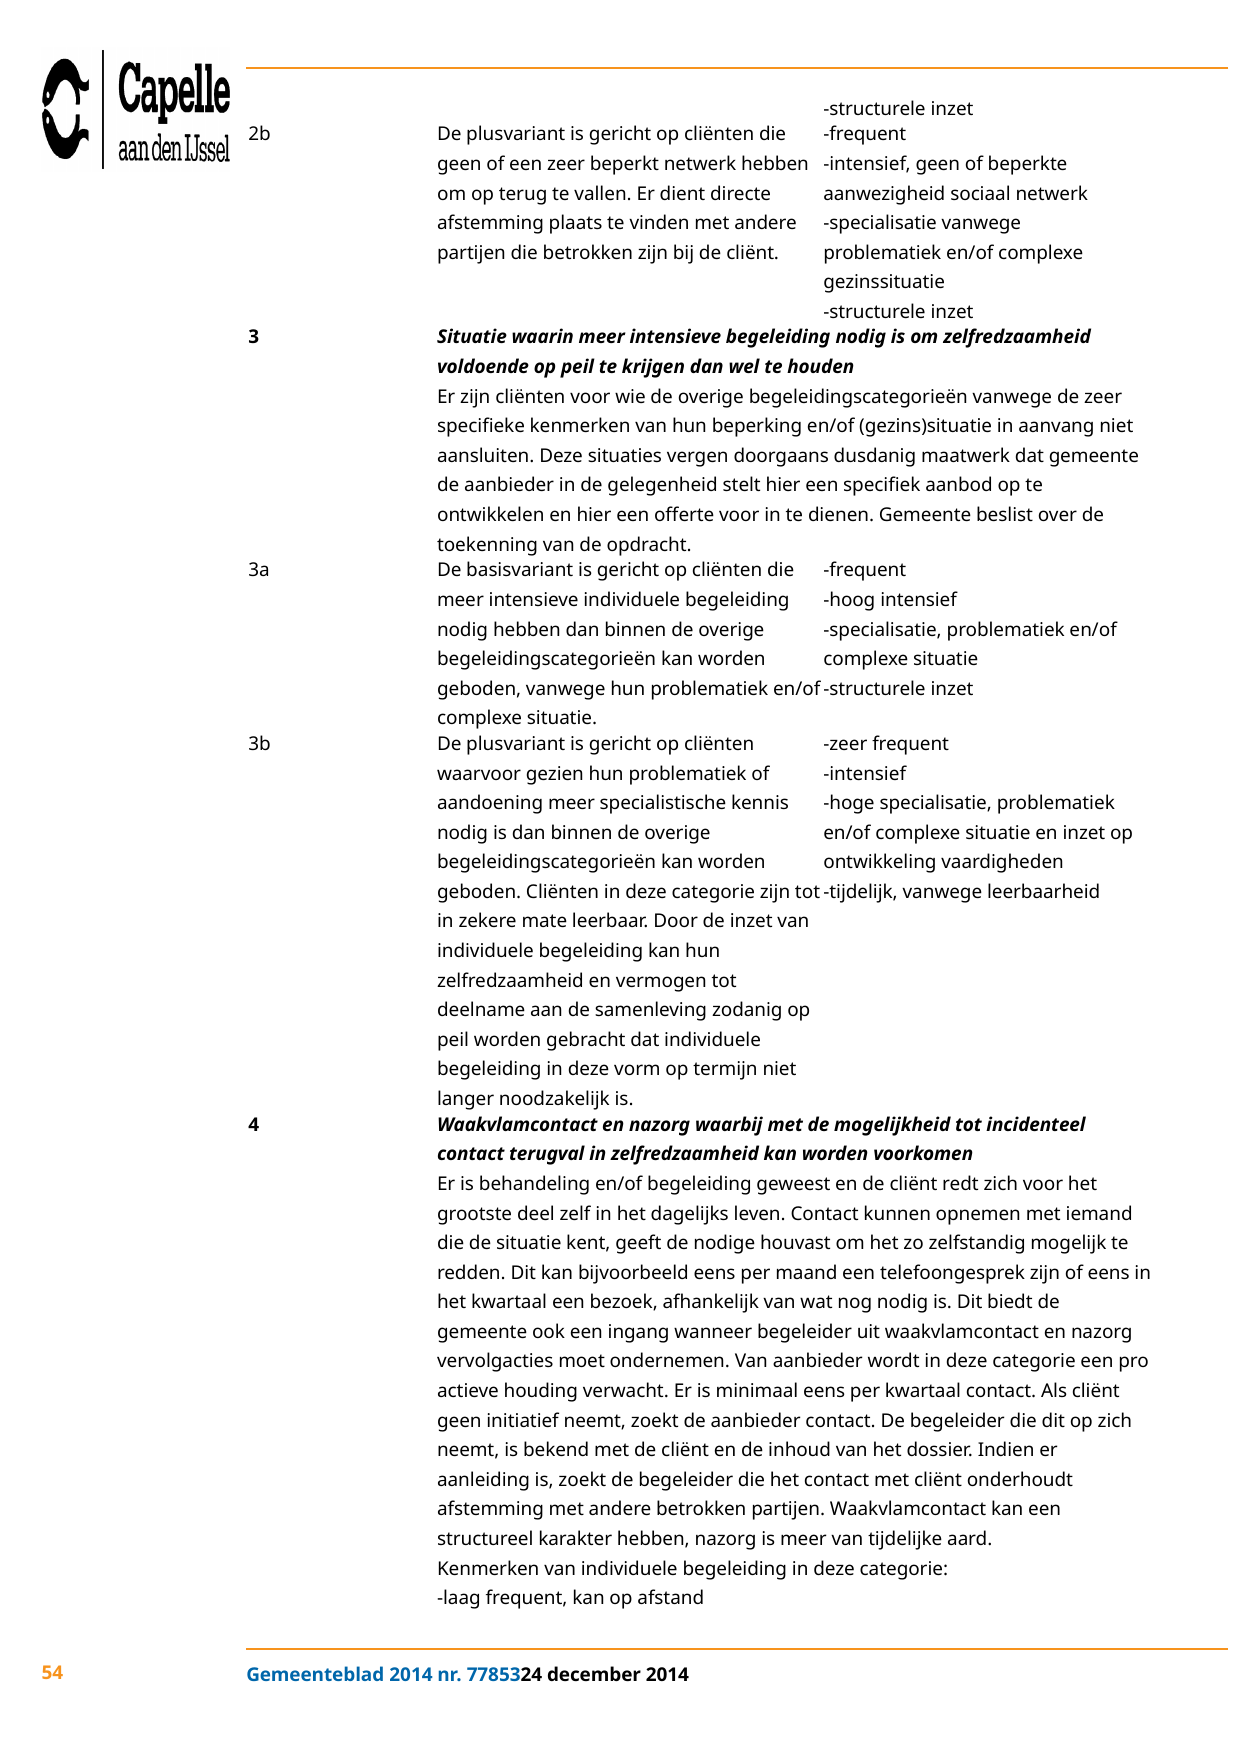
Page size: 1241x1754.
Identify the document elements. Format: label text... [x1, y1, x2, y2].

table_cell -frequent -hoog intensief -specialisatie, problematiek en/of complexe situatie -structurele inzet [823, 557, 1152, 730]
table_cell -structurele inzet [823, 95, 1152, 121]
picture [41, 47, 231, 172]
table_cell De plusvariant is gericht op cliënten die geen of een zeer beperkt netwerk hebben om op terug te vallen. Er dient directe afstemming plaats te vinden met andere partijen die betrokken zijn bij de cliënt. [437, 121, 823, 324]
table_cell Situatie waarin meer intensieve begeleiding nodig is om zelfredzaamheid voldoende op peil te krijgen dan wel te houden Er zijn cliënten voor wie de overige begeleidingscategorieën vanwege de zeer specifieke kenmerken van hun beperking en/of (gezins)situatie in aanvang niet aansluiten. Deze situaties vergen doorgaans dusdanig maatwerk dat gemeente de aanbieder in de gelegenheid stelt hier een specifiek aanbod op te ontwikkelen en hier een offerte voor in te dienen. Gemeente beslist over de toekenning van de opdracht. [437, 324, 1152, 557]
table_cell 3b [248, 730, 437, 1111]
table_cell De plusvariant is gericht op cliënten waarvoor gezien hun problematiek of aandoening meer specialistische kennis nodig is dan binnen de overige begeleidingscategorieën kan worden geboden. Cliënten in deze categorie zijn tot in zekere mate leerbaar. Door de inzet van individuele begeleiding kan hun zelfredzaamheid en vermogen tot deelname aan de samenleving zodanig op peil worden gebracht dat individuele begeleiding in deze vorm op termijn niet langer noodzakelijk is. [437, 730, 823, 1111]
table_cell De basisvariant is gericht op cliënten die meer intensieve individuele begeleiding nodig hebben dan binnen de overige begeleidingscategorieën kan worden geboden, vanwege hun problematiek en/of complexe situatie. [437, 557, 823, 730]
table_cell 2b [248, 121, 437, 324]
table_cell -frequent -intensief, geen of beperkte aanwezigheid sociaal netwerk -specialisatie vanwege problematiek en/of complexe gezinssituatie -structurele inzet [823, 121, 1152, 324]
table_cell [437, 95, 823, 121]
table_cell [248, 95, 437, 121]
table_cell Waakvlamcontact en nazorg waarbij met de mogelijkheid tot incidenteel contact terugval in zelfredzaamheid kan worden voorkomen Er is behandeling en/of begeleiding geweest en de cliënt redt zich voor het grootste deel zelf in het dagelijks leven. Contact kunnen opnemen met iemand die de situatie kent, geeft de nodige houvast om het zo zelfstandig mogelijk te redden. Dit kan bijvoorbeeld eens per maand een telefoongesprek zijn of eens in het kwartaal een bezoek, afhankelijk van wat nog nodig is. Dit biedt de gemeente ook een ingang wanneer begeleider uit waakvlamcontact en nazorg vervolgacties moet ondernemen. Van aanbieder wordt in deze categorie een pro actieve houding verwacht. Er is minimaal eens per kwartaal contact. Als cliënt geen initiatief neemt, zoekt de aanbieder contact. De begeleider die dit op zich neemt, is bekend met de cliënt en de inhoud van het dossier. Indien er aanleiding is, zoekt de begeleider die het contact met cliënt onderhoudt afstemming met andere betrokken partijen. Waakvlamcontact kan een structureel karakter hebben, nazorg is meer van tijdelijke aard. Kenmerken van individuele begeleiding in deze categorie: -laag frequent, kan op afstand [437, 1111, 1152, 1610]
table_cell 3 [248, 324, 437, 557]
table_cell -zeer frequent -intensief -hoge specialisatie, problematiek en/of complexe situatie en inzet op ontwikkeling vaardigheden -tijdelijk, vanwege leerbaarheid [823, 730, 1152, 1111]
table_cell 3a [248, 557, 437, 730]
table_cell 4 [248, 1111, 437, 1610]
